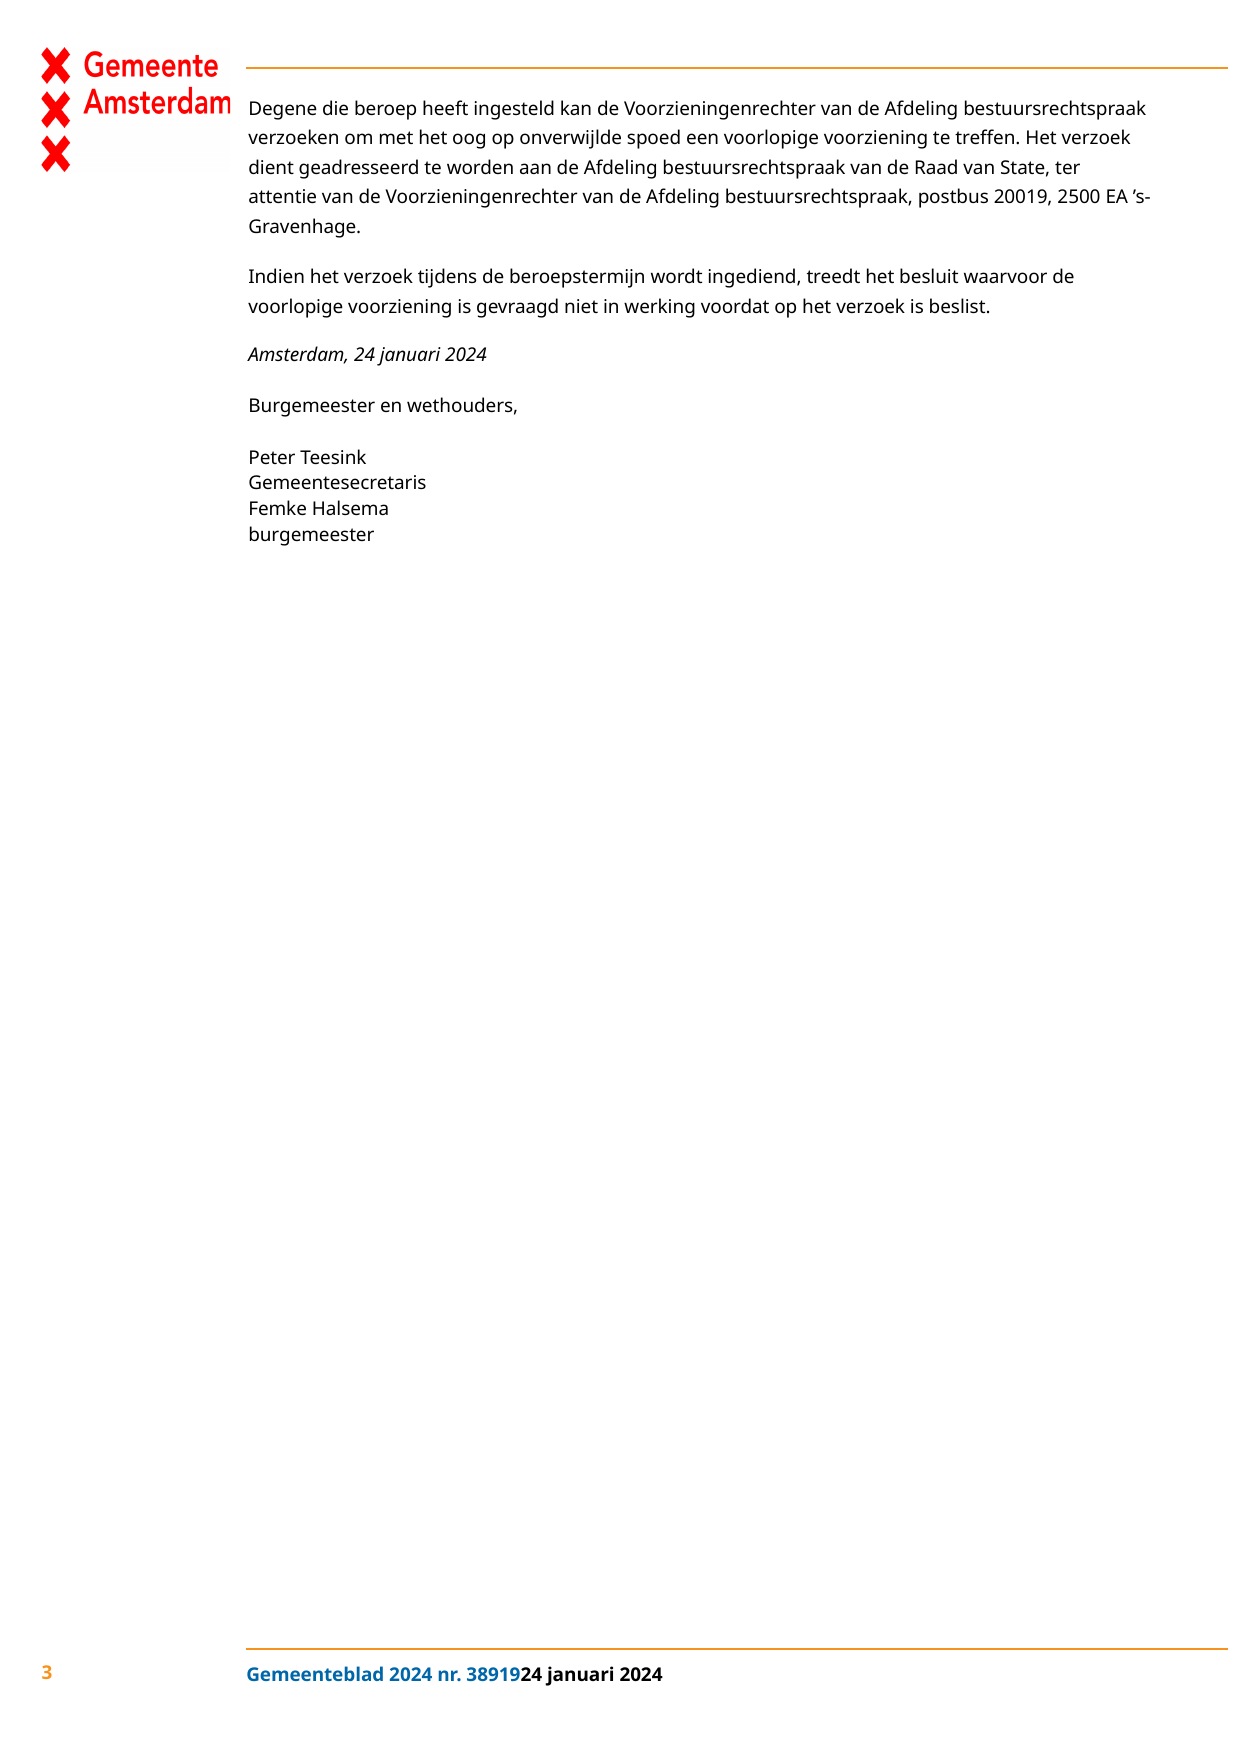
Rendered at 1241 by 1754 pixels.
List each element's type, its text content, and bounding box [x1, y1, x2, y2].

text Gemeentesecretaris [248, 469, 1152, 495]
text Femke Halsema [248, 495, 1152, 521]
text Amsterdam, 24 januari 2024 [248, 341, 1152, 367]
text Burgemeester en wethouders, [248, 392, 1152, 418]
text Peter Teesink [248, 444, 1152, 469]
text burgemeester [248, 521, 1152, 547]
text Indien het verzoek tijdens de beroepstermijn wordt ingediend, treedt het besluit waarvoor de voorlopige voorziening is gevraagd niet in werking voordat op het verzoek is beslist. [248, 263, 1152, 319]
picture [41, 47, 231, 172]
text Degene die beroep heeft ingesteld kan de Voorzieningenrechter van de Afdeling bestuursrechtspraak verzoeken om met het oog op onverwijlde spoed een voorlopige voorziening te treffen. Het verzoek dient geadresseerd te worden aan de Afdeling bestuursrechtspraak van de Raad van State, ter attentie van de Voorzieningenrechter van de Afdeling bestuursrechtspraak, postbus 20019, 2500 EA ’s-Gravenhage. [248, 95, 1152, 239]
